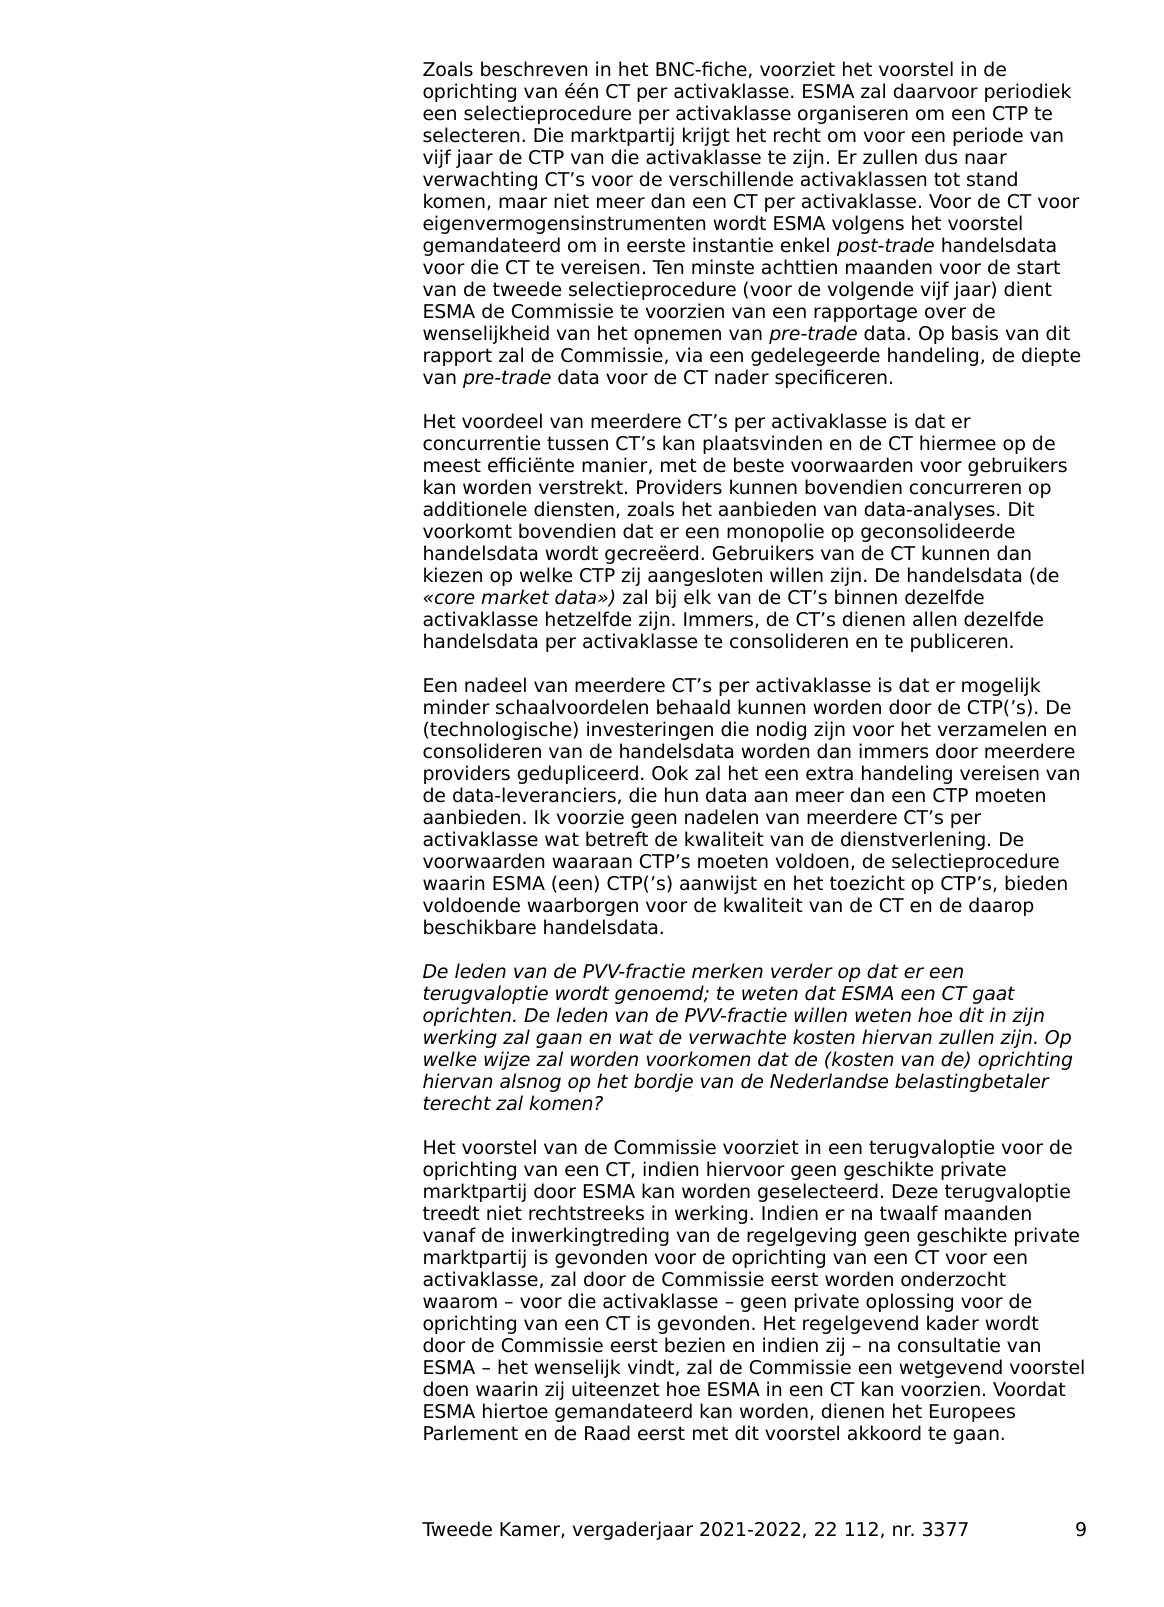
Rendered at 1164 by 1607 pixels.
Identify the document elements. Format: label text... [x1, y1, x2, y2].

text Het voorstel van de Commissie voorziet in een terugvaloptie voor de oprichting van een CT, indien hiervoor geen geschikte private marktpartij door ESMA kan worden geselecteerd. Deze terugvaloptie treedt niet rechtstreeks in werking. Indien er na twaalf maanden vanaf de inwerkingtreding van de regelgeving geen geschikte private marktpartij is gevonden voor de oprichting van een CT voor een activaklasse, zal door de Commissie eerst worden onderzocht waarom – voor die activaklasse – geen private oplossing voor de oprichting van een CT is gevonden. Het regelgevend kader wordt door de Commissie eerst bezien en indien zij – na consultatie van ESMA – het wenselijk vindt, zal de Commissie een wetgevend voorstel doen waarin zij uiteenzet hoe ESMA in een CT kan voorzien. Voordat ESMA hiertoe gemandateerd kan worden, dienen het Europees Parlement en de Raad eerst met dit voorstel akkoord te gaan. [422, 1137, 1087, 1444]
text De leden van de PVV-fractie merken verder op dat er een terugvaloptie wordt genoemd; te weten dat ESMA een CT gaat oprichten. De leden van de PVV-fractie willen weten hoe dit in zijn werking zal gaan en wat de verwachte kosten hiervan zullen zijn. Op welke wijze zal worden voorkomen dat de (kosten van de) oprichting hiervan alsnog op het bordje van de Nederlandse belastingbetaler terecht zal komen? [422, 961, 1087, 1115]
text Een nadeel van meerdere CT’s per activaklasse is dat er mogelijk minder schaalvoordelen behaald kunnen worden door de CTP(’s). De (technologische) investeringen die nodig zijn voor het verzamelen en consolideren van de handelsdata worden dan immers door meerdere providers gedupliceerd. Ook zal het een extra handeling vereisen van de data-leveranciers, die hun data aan meer dan een CTP moeten aanbieden. Ik voorzie geen nadelen van meerdere CT’s per activaklasse wat betreft de kwaliteit van de dienstverlening. De voorwaarden waaraan CTP’s moeten voldoen, de selectieprocedure waarin ESMA (een) CTP(’s) aanwijst en het toezicht op CTP’s, bieden voldoende waarborgen voor de kwaliteit van de CT en de daarop beschikbare handelsdata. [422, 675, 1087, 939]
text Het voordeel van meerdere CT’s per activaklasse is dat er concurrentie tussen CT’s kan plaatsvinden en de CT hiermee op de meest efficiënte manier, met de beste voorwaarden voor gebruikers kan worden verstrekt. Providers kunnen bovendien concurreren op additionele diensten, zoals het aanbieden van data-analyses. Dit voorkomt bovendien dat er een monopolie op geconsolideerde handelsdata wordt gecreëerd. Gebruikers van de CT kunnen dan kiezen op welke CTP zij aangesloten willen zijn. De handelsdata (de «core market data») zal bij elk van de CT’s binnen dezelfde activaklasse hetzelfde zijn. Immers, de CT’s dienen allen dezelfde handelsdata per activaklasse te consolideren en te publiceren. [422, 411, 1087, 653]
text Zoals beschreven in het BNC-fiche, voorziet het voorstel in de oprichting van één CT per activaklasse. ESMA zal daarvoor periodiek een selectieprocedure per activaklasse organiseren om een CTP te selecteren. Die marktpartij krijgt het recht om voor een periode van vijf jaar de CTP van die activaklasse te zijn. Er zullen dus naar verwachting CT’s voor de verschillende activaklassen tot stand komen, maar niet meer dan een CT per activaklasse. Voor de CT voor eigenvermogensinstrumenten wordt ESMA volgens het voorstel gemandateerd om in eerste instantie enkel post-trade handelsdata voor die CT te vereisen. Ten minste achttien maanden voor de start van de tweede selectieprocedure (voor de volgende vijf jaar) dient ESMA de Commissie te voorzien van een rapportage over de wenselijkheid van het opnemen van pre-trade data. Op basis van dit rapport zal de Commissie, via een gedelegeerde handeling, de diepte van pre-trade data voor de CT nader specificeren. [422, 59, 1087, 389]
